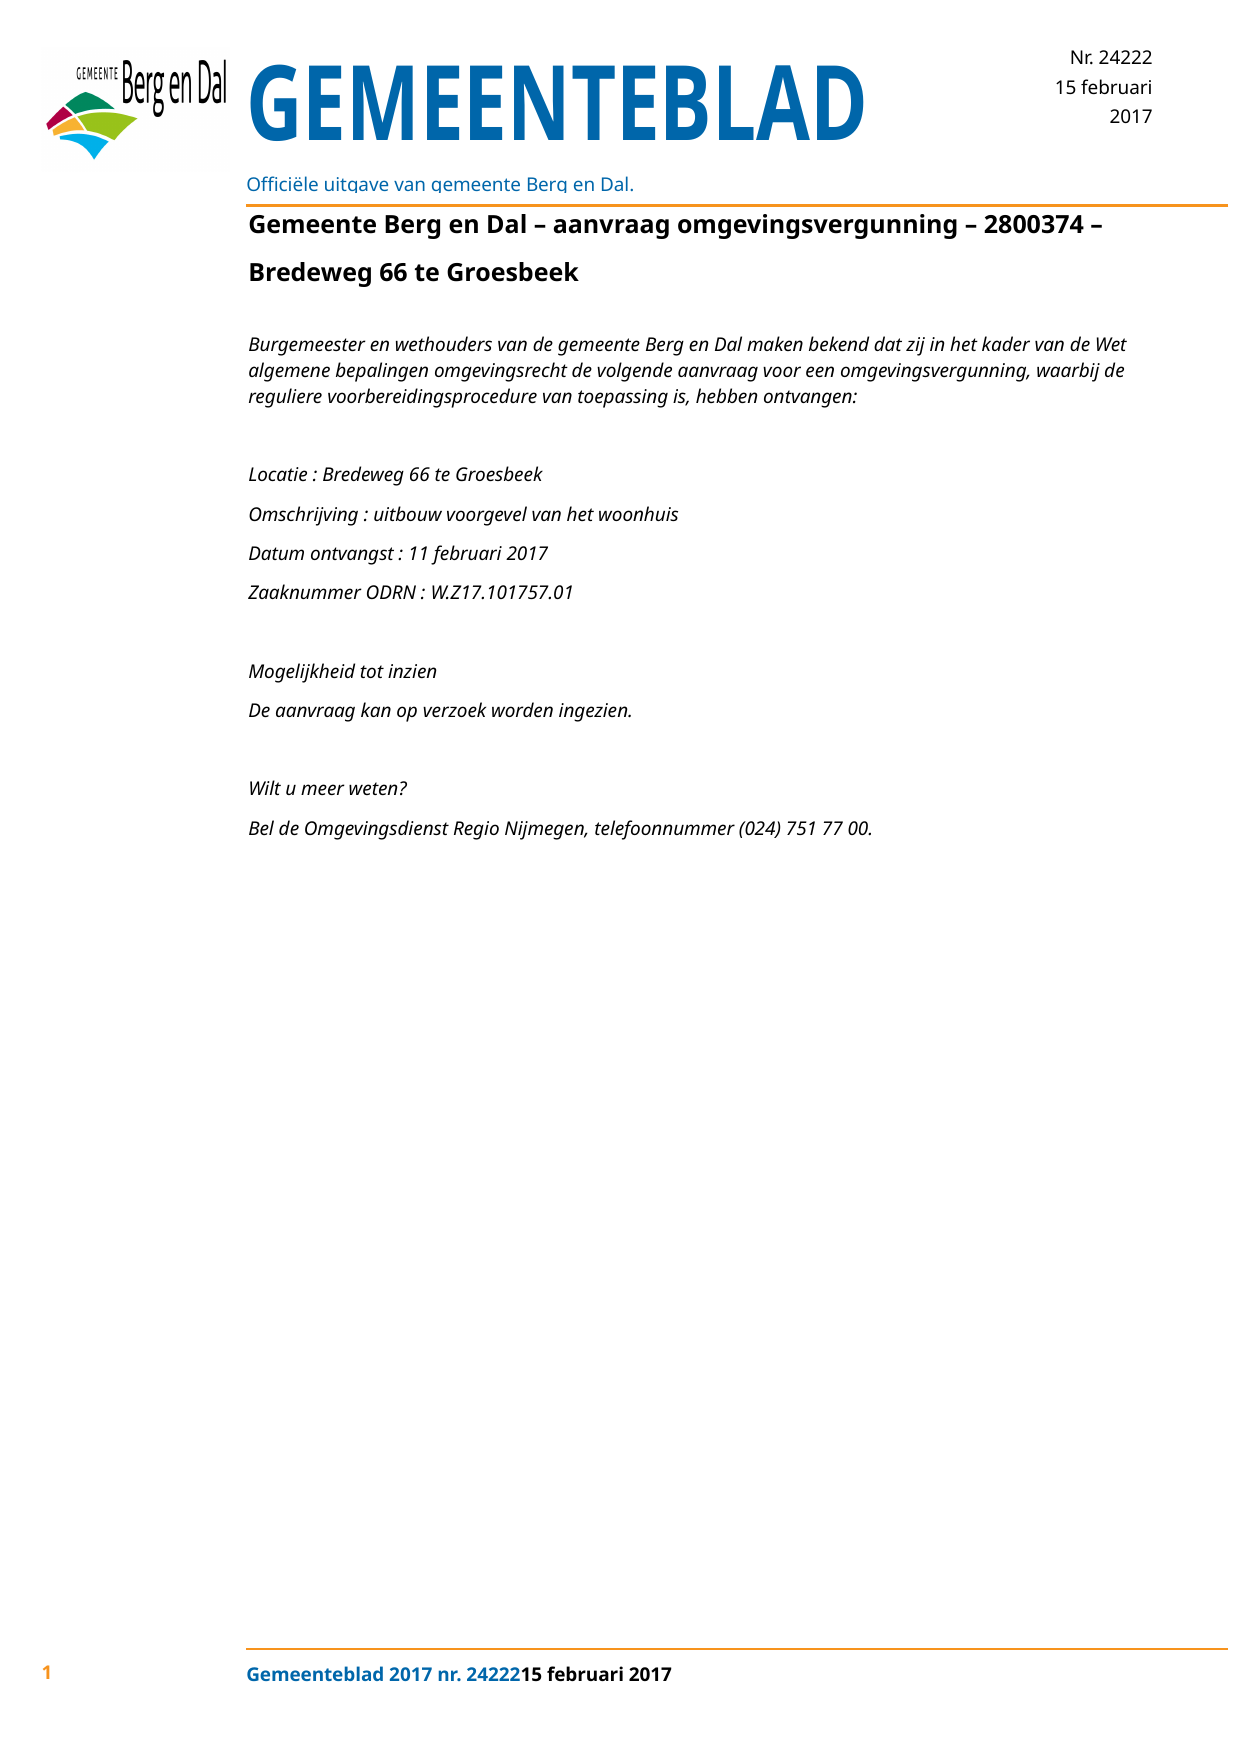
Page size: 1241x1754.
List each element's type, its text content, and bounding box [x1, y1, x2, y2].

text Gemeente Berg en Dal – aanvraag omgevingsvergunning – 2800374 – Bredeweg 66 te Groesbeek [248, 207, 1152, 288]
text Omschrijving : uitbouw voorgevel van het woonhuis [248, 501, 1152, 526]
text Burgemeester en wethouders van de gemeente Berg en Dal maken bekend dat zij in het kader van de Wet algemene bepalingen omgevingsrecht de volgende aanvraag voor een omgevingsvergunning, waarbij de reguliere voorbereidingsprocedure van toepassing is, hebben ontvangen: [248, 331, 1152, 409]
text Locatie : Bredeweg 66 te Groesbeek [248, 461, 1152, 487]
text Bel de Omgevingsdienst Regio Nijmegen, telefoonnummer (024) 751 77 00. [248, 815, 1152, 841]
text Wilt u meer weten? [248, 776, 1152, 801]
picture [41, 47, 231, 172]
text Datum ontvangst : 11 februari 2017 [248, 540, 1152, 566]
text De aanvraag kan op verzoek worden ingezien. [248, 697, 1152, 723]
text Zaaknummer ODRN : W.Z17.101757.01 [248, 579, 1152, 605]
text Mogelijkheid tot inzien [248, 658, 1152, 683]
